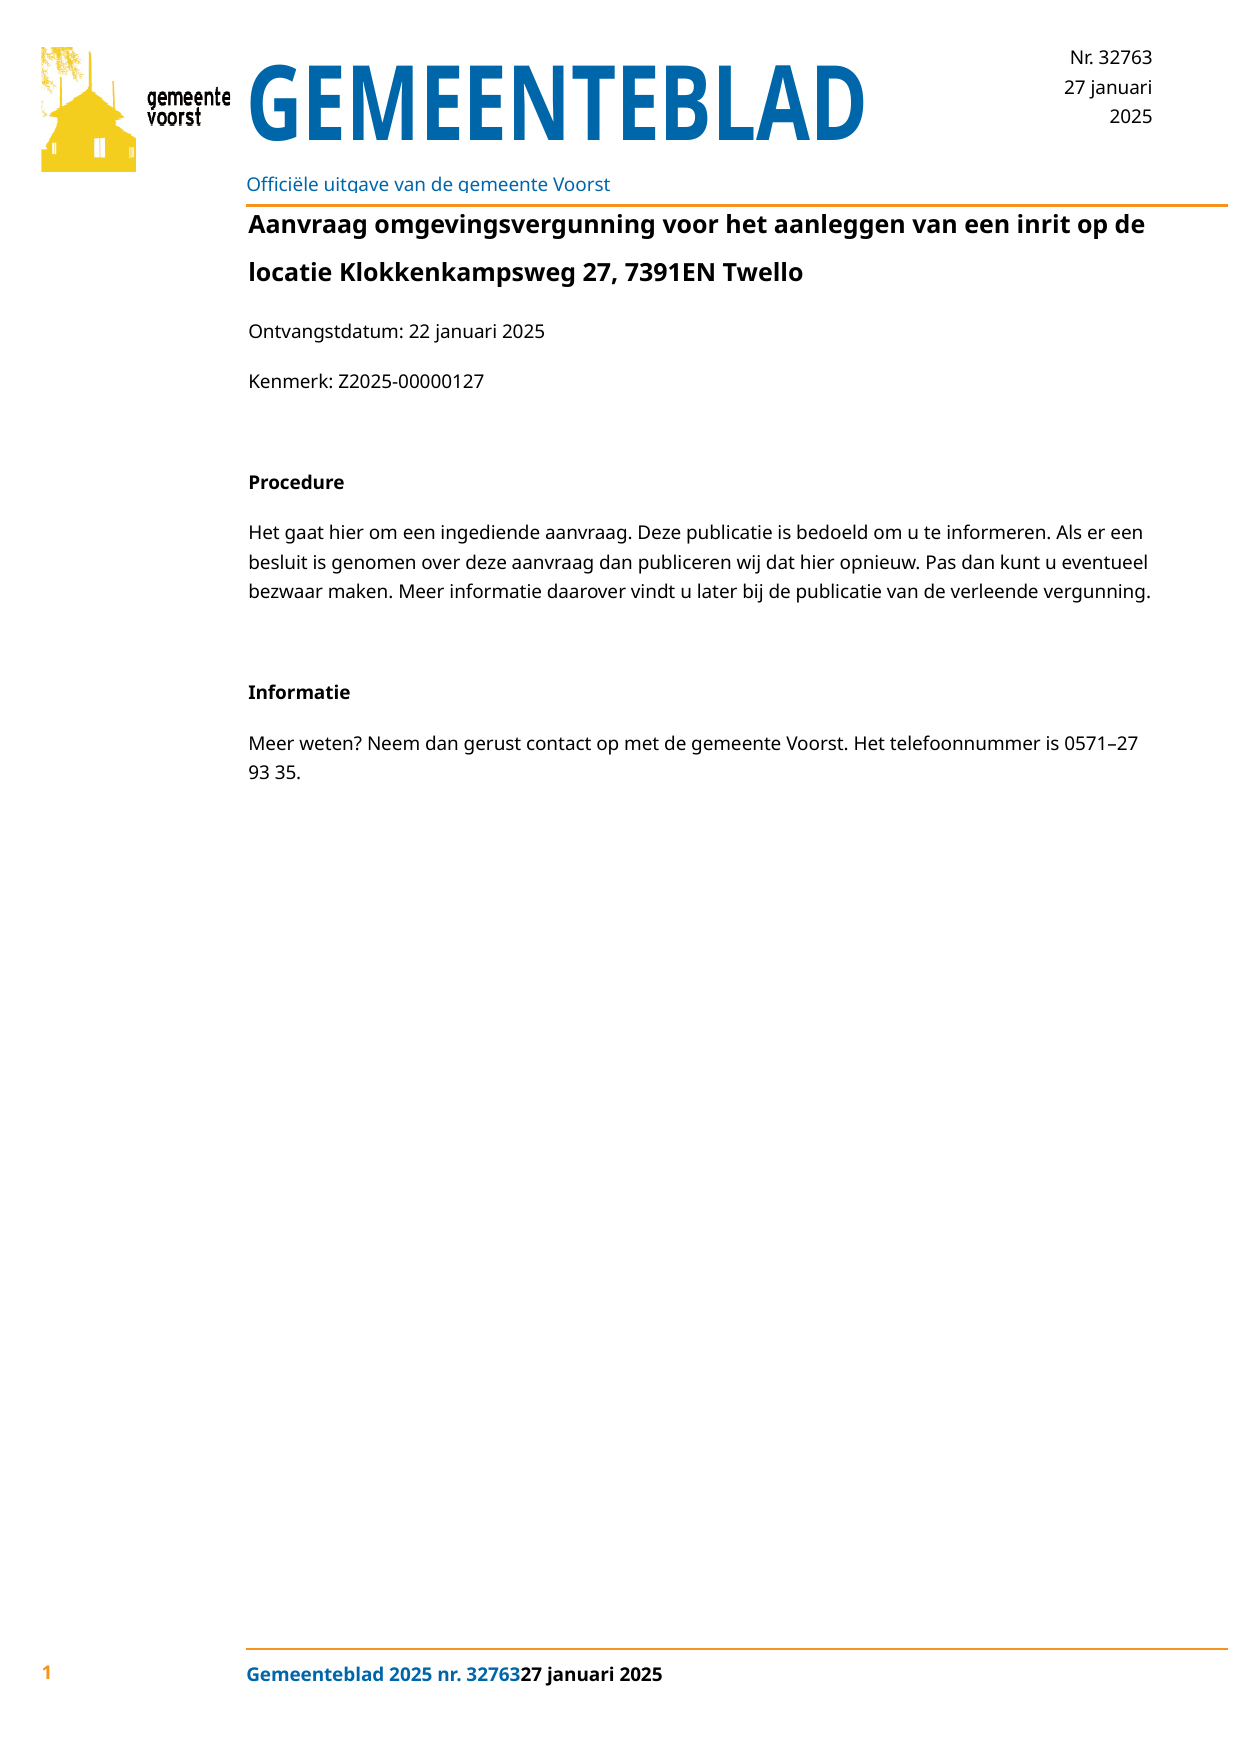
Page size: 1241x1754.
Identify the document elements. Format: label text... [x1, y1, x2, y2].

picture [41, 47, 231, 172]
text Meer weten? Neem dan gerust contact op met de gemeente Voorst. Het telefoonnummer is 0571–27 93 35. [248, 730, 1152, 785]
text Kenmerk: Z2025-00000127 [248, 368, 1152, 394]
text Het gaat hier om een ingediende aanvraag. Deze publicatie is bedoeld om u te informeren. Als er een besluit is genomen over deze aanvraag dan publiceren wij dat hier opnieuw. Pas dan kunt u eventueel bezwaar maken. Meer informatie daarover vindt u later bij de publicatie van de verleende vergunning. [248, 519, 1152, 604]
text Procedure [248, 469, 1152, 495]
text Ontvangstdatum: 22 januari 2025 [248, 318, 1152, 344]
text Informatie [248, 679, 1152, 705]
text Aanvraag omgevingsvergunning voor het aanleggen van een inrit op de locatie Klokkenkampsweg 27, 7391EN Twello [248, 207, 1152, 288]
